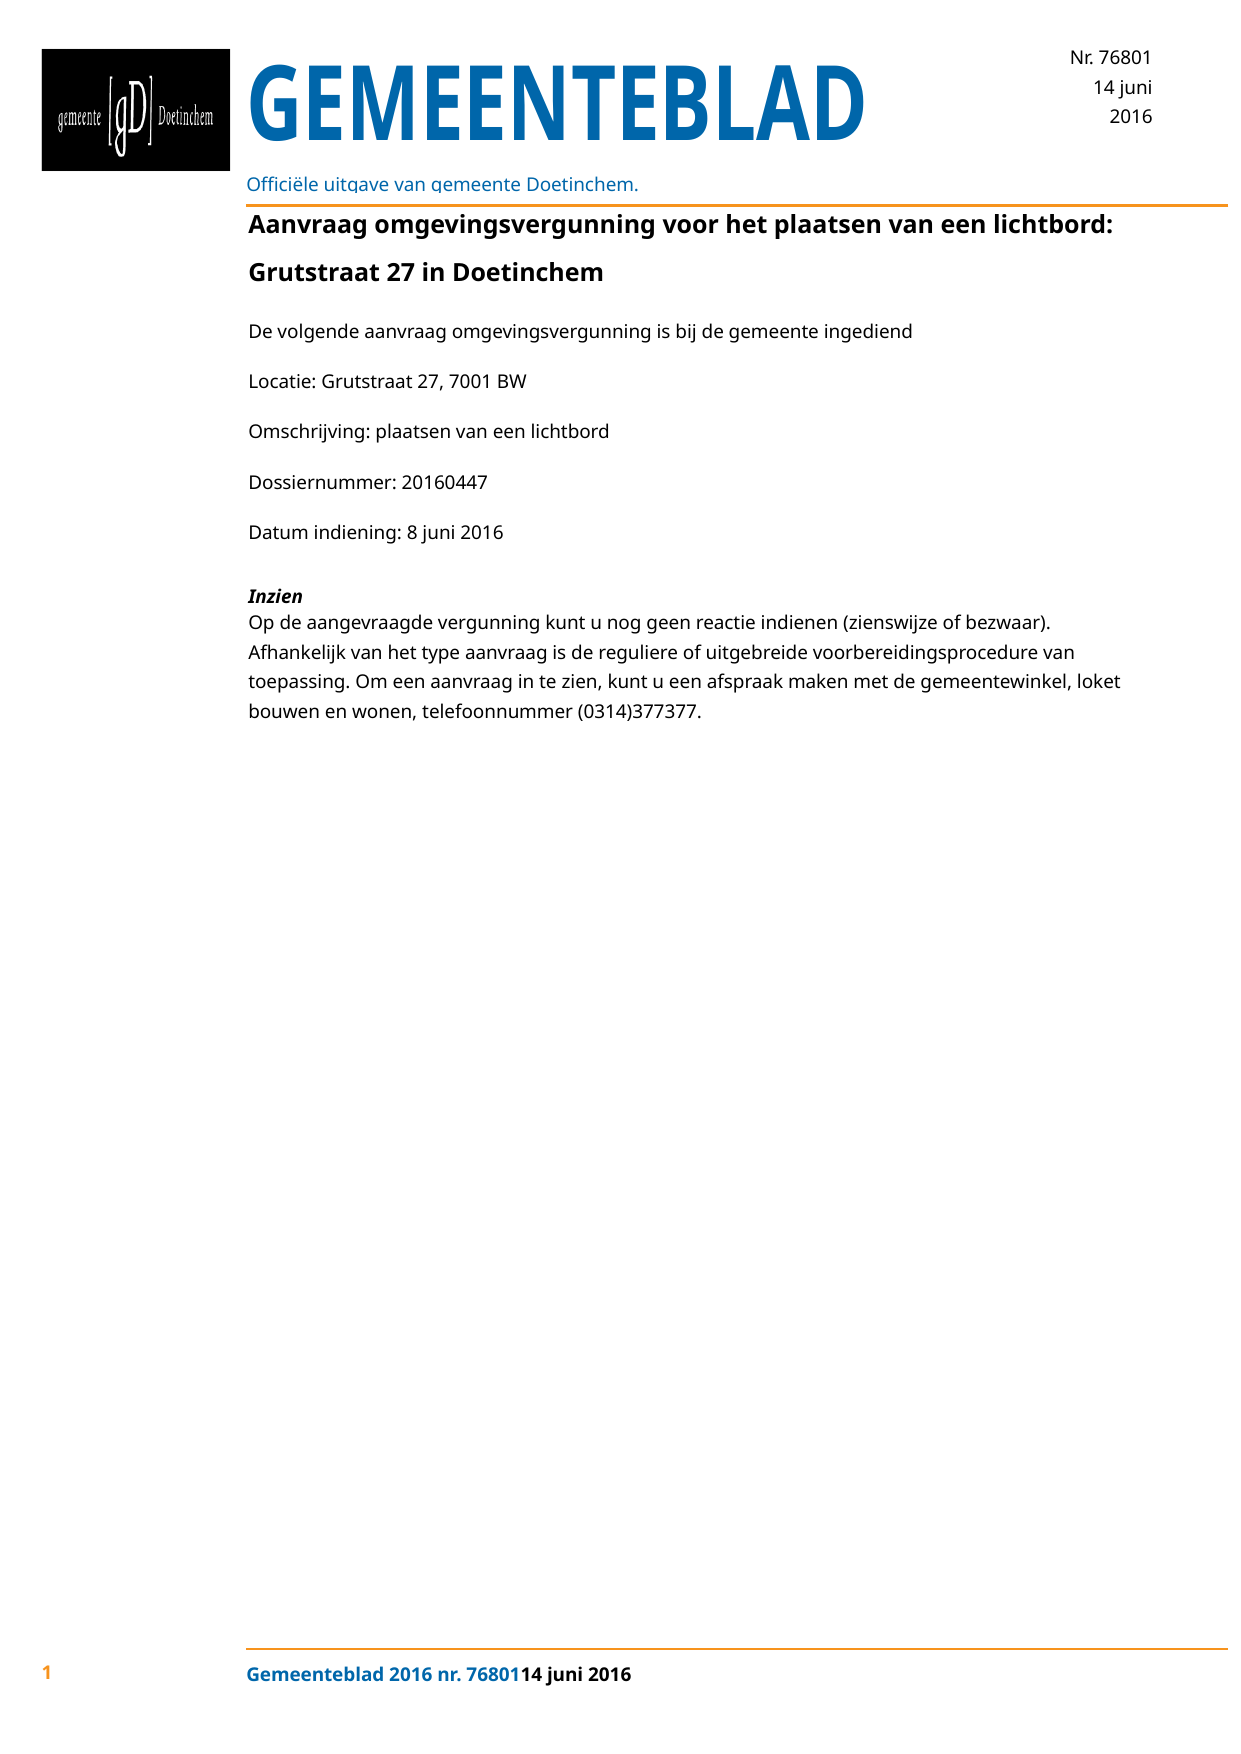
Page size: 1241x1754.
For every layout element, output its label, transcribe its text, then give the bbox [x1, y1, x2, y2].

text Datum indiening: 8 juni 2016 [248, 519, 1152, 545]
text Locatie: Grutstraat 27, 7001 BW [248, 368, 1152, 394]
picture [41, 47, 231, 172]
text Omschrijving: plaatsen van een lichtbord [248, 419, 1152, 444]
text De volgende aanvraag omgevingsvergunning is bij de gemeente ingediend [248, 318, 1152, 344]
text Dossiernummer: 20160447 [248, 469, 1152, 495]
text Op de aangevraagde vergunning kunt u nog geen reactie indienen (zienswijze of bezwaar). Afhankelijk van het type aanvraag is de reguliere of uitgebreide voorbereidingsprocedure van toepassing. Om een aanvraag in te zien, kunt u een afspraak maken met de gemeentewinkel, loket bouwen en wonen, telefoonnummer (0314)377377. [248, 609, 1152, 724]
text Aanvraag omgevingsvergunning voor het plaatsen van een lichtbord: Grutstraat 27 in Doetinchem [248, 207, 1152, 288]
text Inzien [248, 583, 1152, 609]
